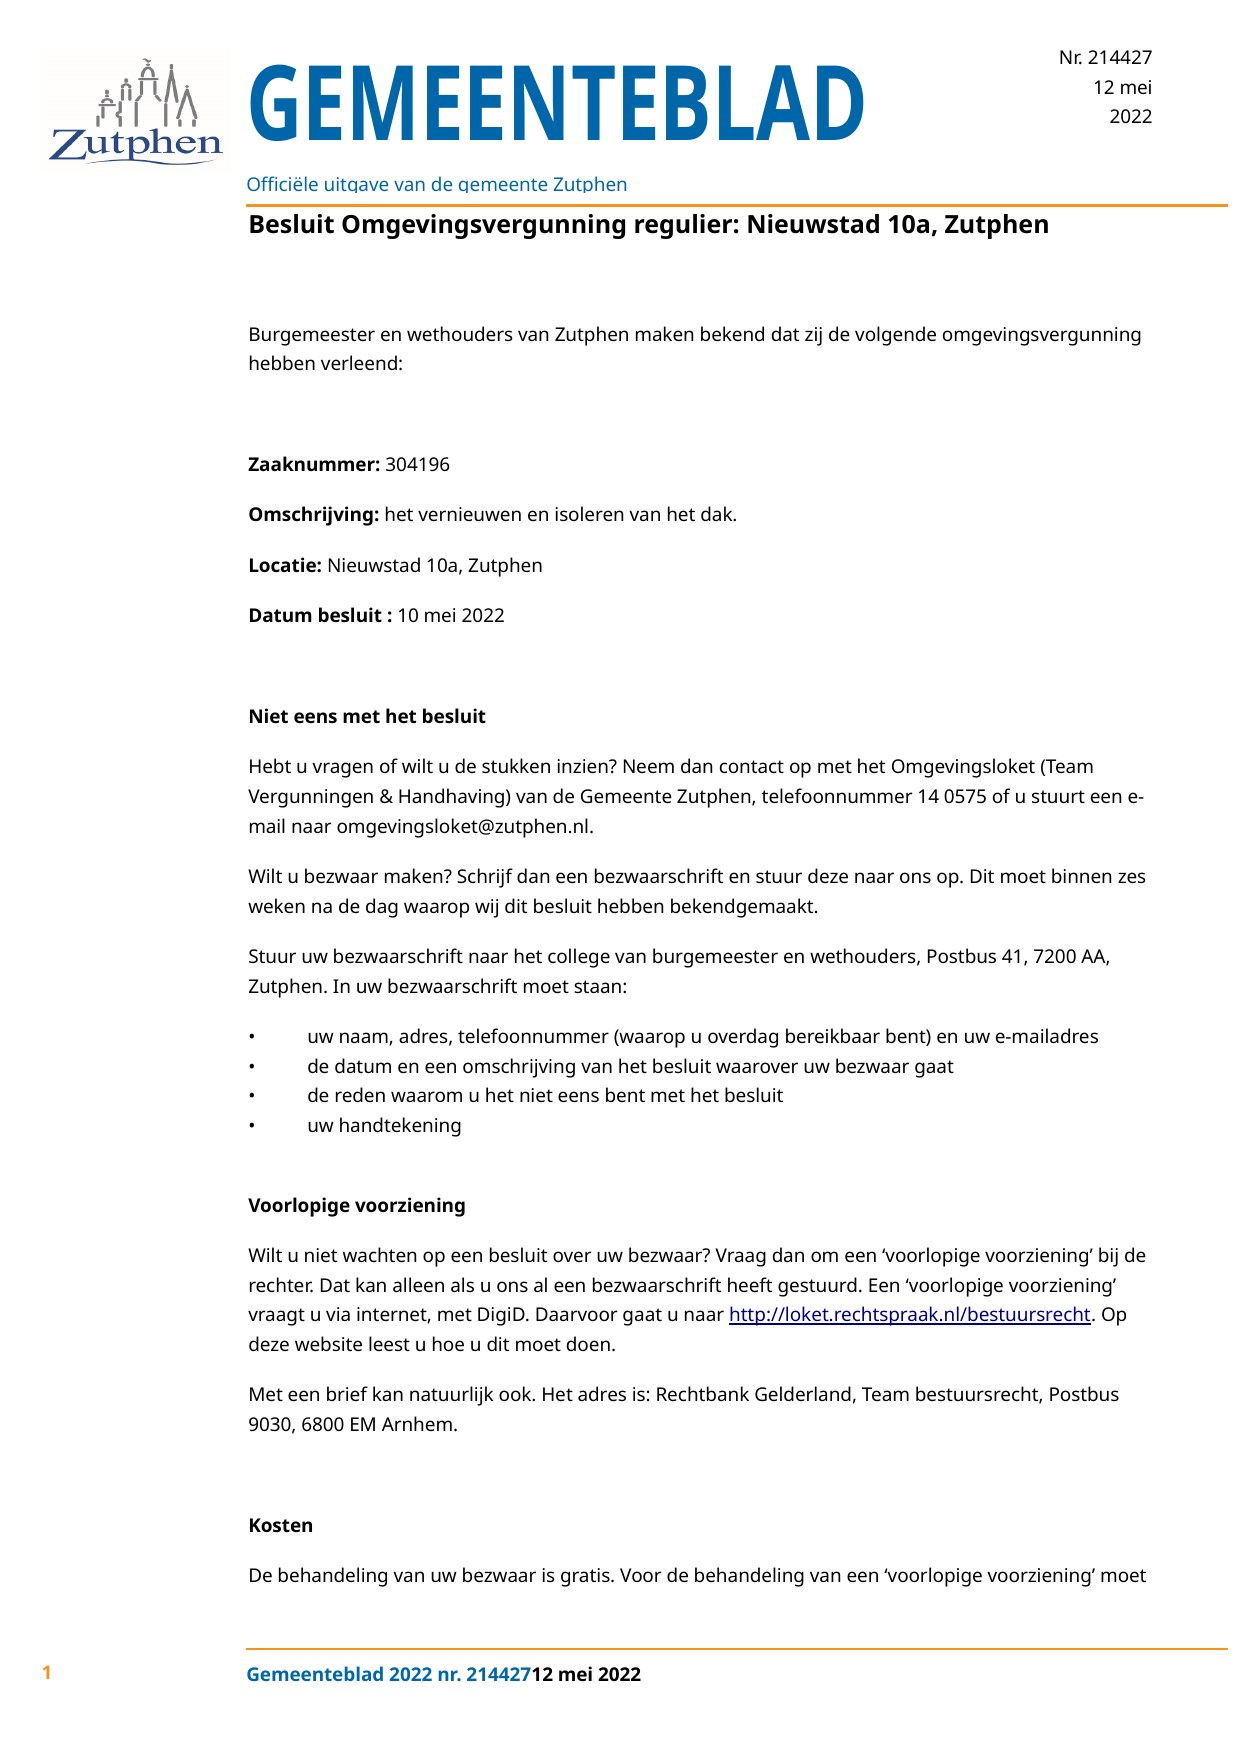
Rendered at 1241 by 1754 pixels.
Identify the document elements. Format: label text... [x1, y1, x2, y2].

list de datum en een omschrijving van het besluit waarover uw bezwaar gaat [248, 1053, 1152, 1078]
list uw naam, adres, telefoonnummer (waarop u overdag bereikbaar bent) en uw e-mailadres [248, 1023, 1152, 1049]
text Burgemeester en wethouders van Zutphen maken bekend dat zij de volgende omgevingsvergunning hebben verleend: [248, 321, 1152, 376]
text Niet eens met het besluit [248, 703, 1152, 729]
list de reden waarom u het niet eens bent met het besluit [248, 1082, 1152, 1108]
text Wilt u niet wachten op een besluit over uw bezwaar? Vraag dan om een ‘voorlopige voorziening’ bij de rechter. Dat kan alleen als u ons al een bezwaarschrift heeft gestuurd. Een ‘voorlopige voorziening’ vraagt u via internet, met DigiD. Daarvoor gaat u naar http://loket.rechtspraak.nl/bestuursrecht. Op deze website leest u hoe u dit moet doen. [248, 1242, 1152, 1357]
text Voorlopige voorziening [248, 1192, 1152, 1218]
picture [41, 47, 231, 172]
text Locatie: Nieuwstad 10a, Zutphen [248, 552, 1152, 578]
text Kosten [248, 1512, 1152, 1538]
text Zaaknummer: 304196 [248, 451, 1152, 477]
text Datum besluit : 10 mei 2022 [248, 602, 1152, 628]
text Hebt u vragen of wilt u de stukken inzien? Neem dan contact op met het Omgevingsloket (Team Vergunningen & Handhaving) van de Gemeente Zutphen, telefoonnummer 14 0575 of u stuurt een e-mail naar omgevingsloket@zutphen.nl. [248, 754, 1152, 838]
list uw handtekening [248, 1112, 1152, 1138]
text Wilt u bezwaar maken? Schrijf dan een bezwaarschrift en stuur deze naar ons op. Dit moet binnen zes weken na de dag waarop wij dit besluit hebben bekendgemaakt. [248, 863, 1152, 918]
text Met een brief kan natuurlijk ook. Het adres is: Rechtbank Gelderland, Team bestuursrecht, Postbus 9030, 6800 EM Arnhem. [248, 1382, 1152, 1437]
text De behandeling van uw bezwaar is gratis. Voor de behandeling van een ‘voorlopige voorziening’ moet [248, 1562, 1152, 1588]
text Omschrijving: het vernieuwen en isoleren van het dak. [248, 502, 1152, 527]
text Besluit Omgevingsvergunning regulier: Nieuwstad 10a, Zutphen [248, 207, 1152, 241]
text Stuur uw bezwaarschrift naar het college van burgemeester en wethouders, Postbus 41, 7200 AA, Zutphen. In uw bezwaarschrift moet staan: [248, 943, 1152, 998]
